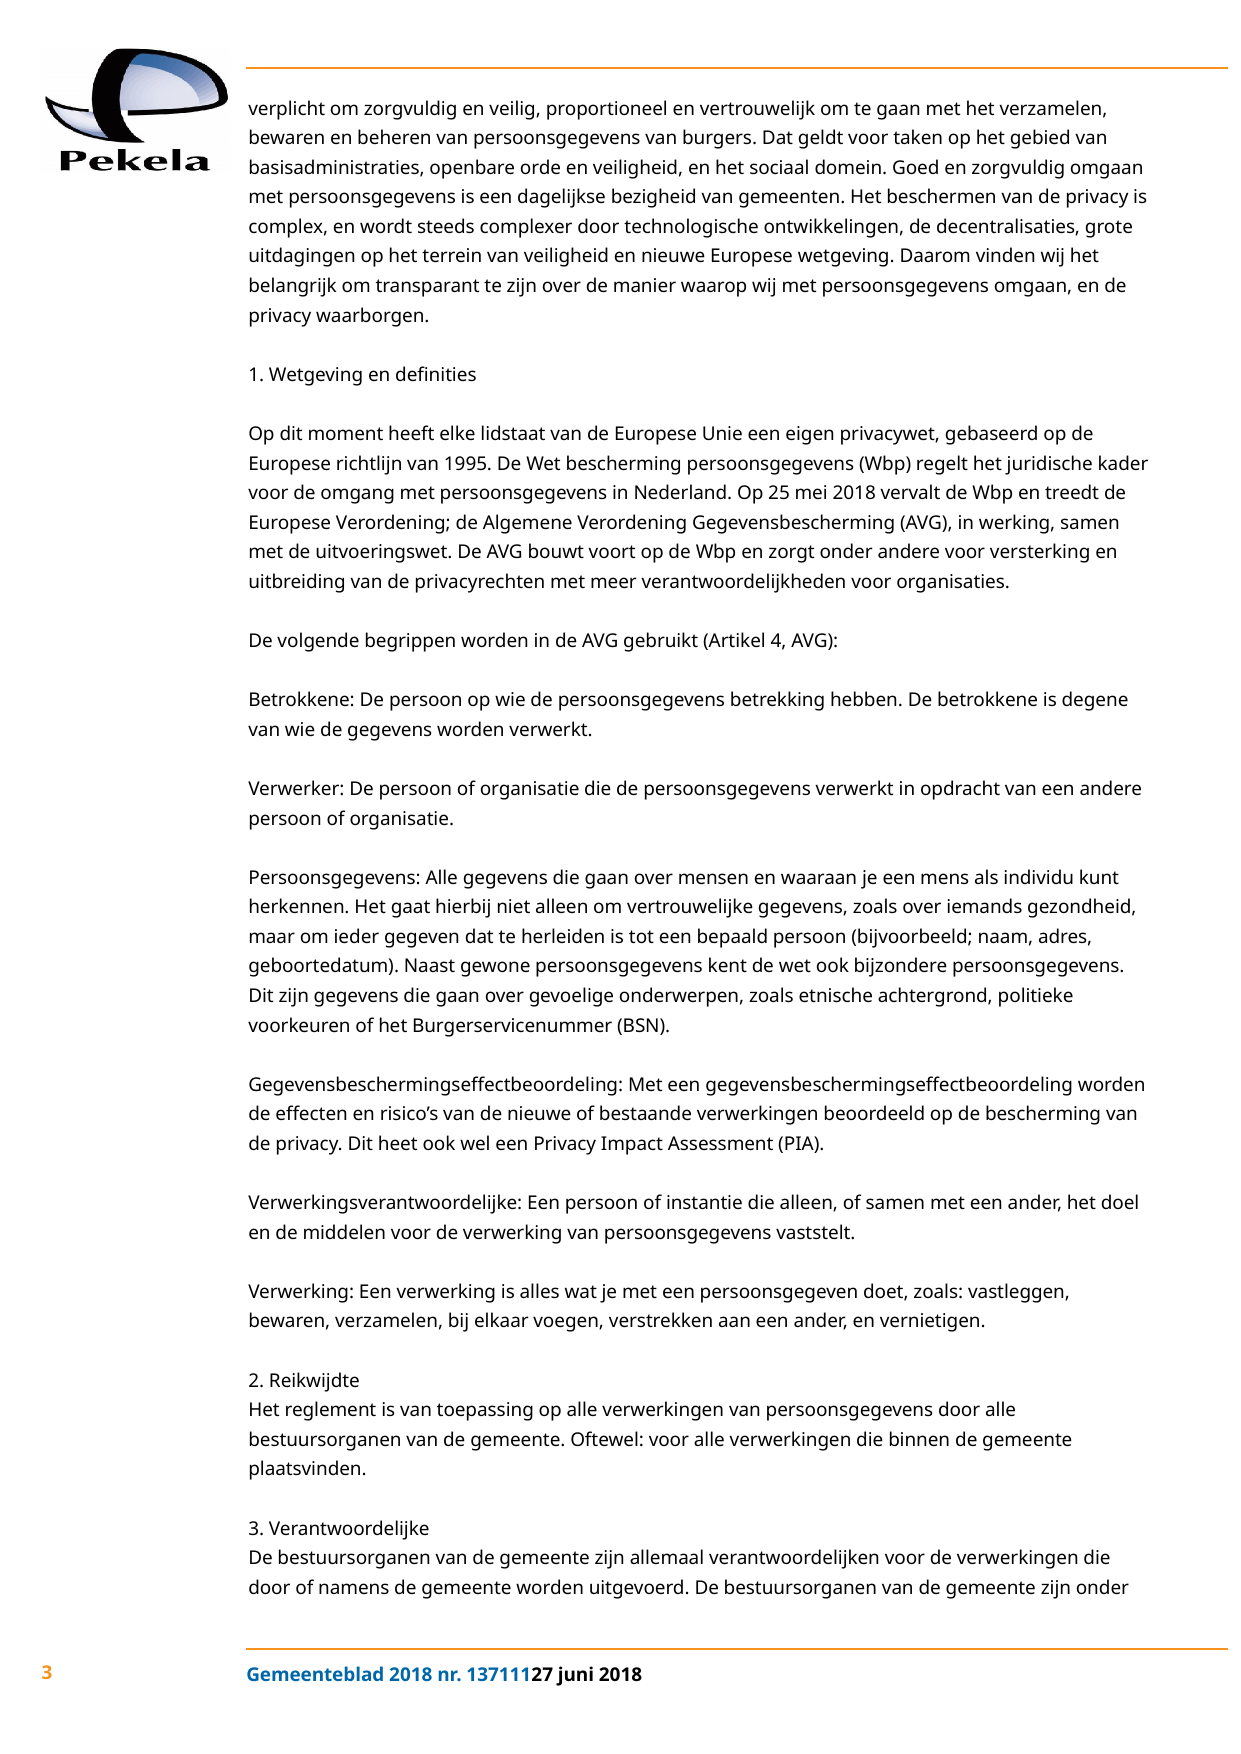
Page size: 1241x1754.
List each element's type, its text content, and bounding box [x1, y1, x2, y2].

text Verwerkingsverantwoordelijke: Een persoon of instantie die alleen, of samen met een ander, het doel en de middelen voor de verwerking van persoonsgegevens vaststelt. [248, 1189, 1152, 1245]
text 2. Reikwijdte [248, 1367, 1152, 1393]
text Op dit moment heeft elke lidstaat van de Europese Unie een eigen privacywet, gebaseerd op de Europese richtlijn van 1995. De Wet bescherming persoonsgegevens (Wbp) regelt het juridische kader voor de omgang met persoonsgegevens in Nederland. Op 25 mei 2018 vervalt de Wbp en treedt de Europese Verordening; de Algemene Verordening Gegevensbescherming (AVG), in werking, samen met de uitvoeringswet. De AVG bouwt voort op de Wbp en zorgt onder andere voor versterking en uitbreiding van de privacyrechten met meer verantwoordelijkheden voor organisaties. [248, 420, 1152, 594]
text Betrokkene: De persoon op wie de persoonsgegevens betrekking hebben. De betrokkene is degene van wie de gegevens worden verwerkt. [248, 686, 1152, 742]
text Het reglement is van toepassing op alle verwerkingen van persoonsgegevens door alle bestuursorganen van de gemeente. Oftewel: voor alle verwerkingen die binnen de gemeente plaatsvinden. [248, 1396, 1152, 1481]
text Verwerker: De persoon of organisatie die de persoonsgegevens verwerkt in opdracht van een andere persoon of organisatie. [248, 775, 1152, 831]
text 1. Wetgeving en definities [248, 361, 1152, 387]
text De volgende begrippen worden in de AVG gebruikt (Artikel 4, AVG): [248, 627, 1152, 653]
text De bestuursorganen van de gemeente zijn allemaal verantwoordelijken voor de verwerkingen die door of namens de gemeente worden uitgevoerd. De bestuursorganen van de gemeente zijn onder [248, 1544, 1152, 1600]
text Persoonsgegevens: Alle gegevens die gaan over mensen en waaraan je een mens als individu kunt herkennen. Het gaat hierbij niet alleen om vertrouwelijke gegevens, zoals over iemands gezondheid, maar om ieder gegeven dat te herleiden is tot een bepaald persoon (bijvoorbeeld; naam, adres, geboortedatum). Naast gewone persoonsgegevens kent de wet ook bijzondere persoonsgegevens. Dit zijn gegevens die gaan over gevoelige onderwerpen, zoals etnische achtergrond, politieke voorkeuren of het Burgerservicenummer (BSN). [248, 864, 1152, 1038]
picture [41, 47, 231, 172]
text Verwerking: Een verwerking is alles wat je met een persoonsgegeven doet, zoals: vastleggen, bewaren, verzamelen, bij elkaar voegen, verstrekken aan een ander, en vernietigen. [248, 1278, 1152, 1333]
text 3. Verantwoordelijke [248, 1515, 1152, 1541]
text Gegevensbeschermingseffectbeoordeling: Met een gegevensbeschermingseffectbeoordeling worden de effecten en risico’s van de nieuwe of bestaande verwerkingen beoordeeld op de bescherming van de privacy. Dit heet ook wel een Privacy Impact Assessment (PIA). [248, 1071, 1152, 1156]
text verplicht om zorgvuldig en veilig, proportioneel en vertrouwelijk om te gaan met het verzamelen, bewaren en beheren van persoonsgegevens van burgers. Dat geldt voor taken op het gebied van basisadministraties, openbare orde en veiligheid, en het sociaal domein. Goed en zorgvuldig omgaan met persoonsgegevens is een dagelijkse bezigheid van gemeenten. Het beschermen van de privacy is complex, en wordt steeds complexer door technologische ontwikkelingen, de decentralisaties, grote uitdagingen op het terrein van veiligheid en nieuwe Europese wetgeving. Daarom vinden wij het belangrijk om transparant te zijn over de manier waarop wij met persoonsgegevens omgaan, en de privacy waarborgen. [248, 95, 1152, 328]
